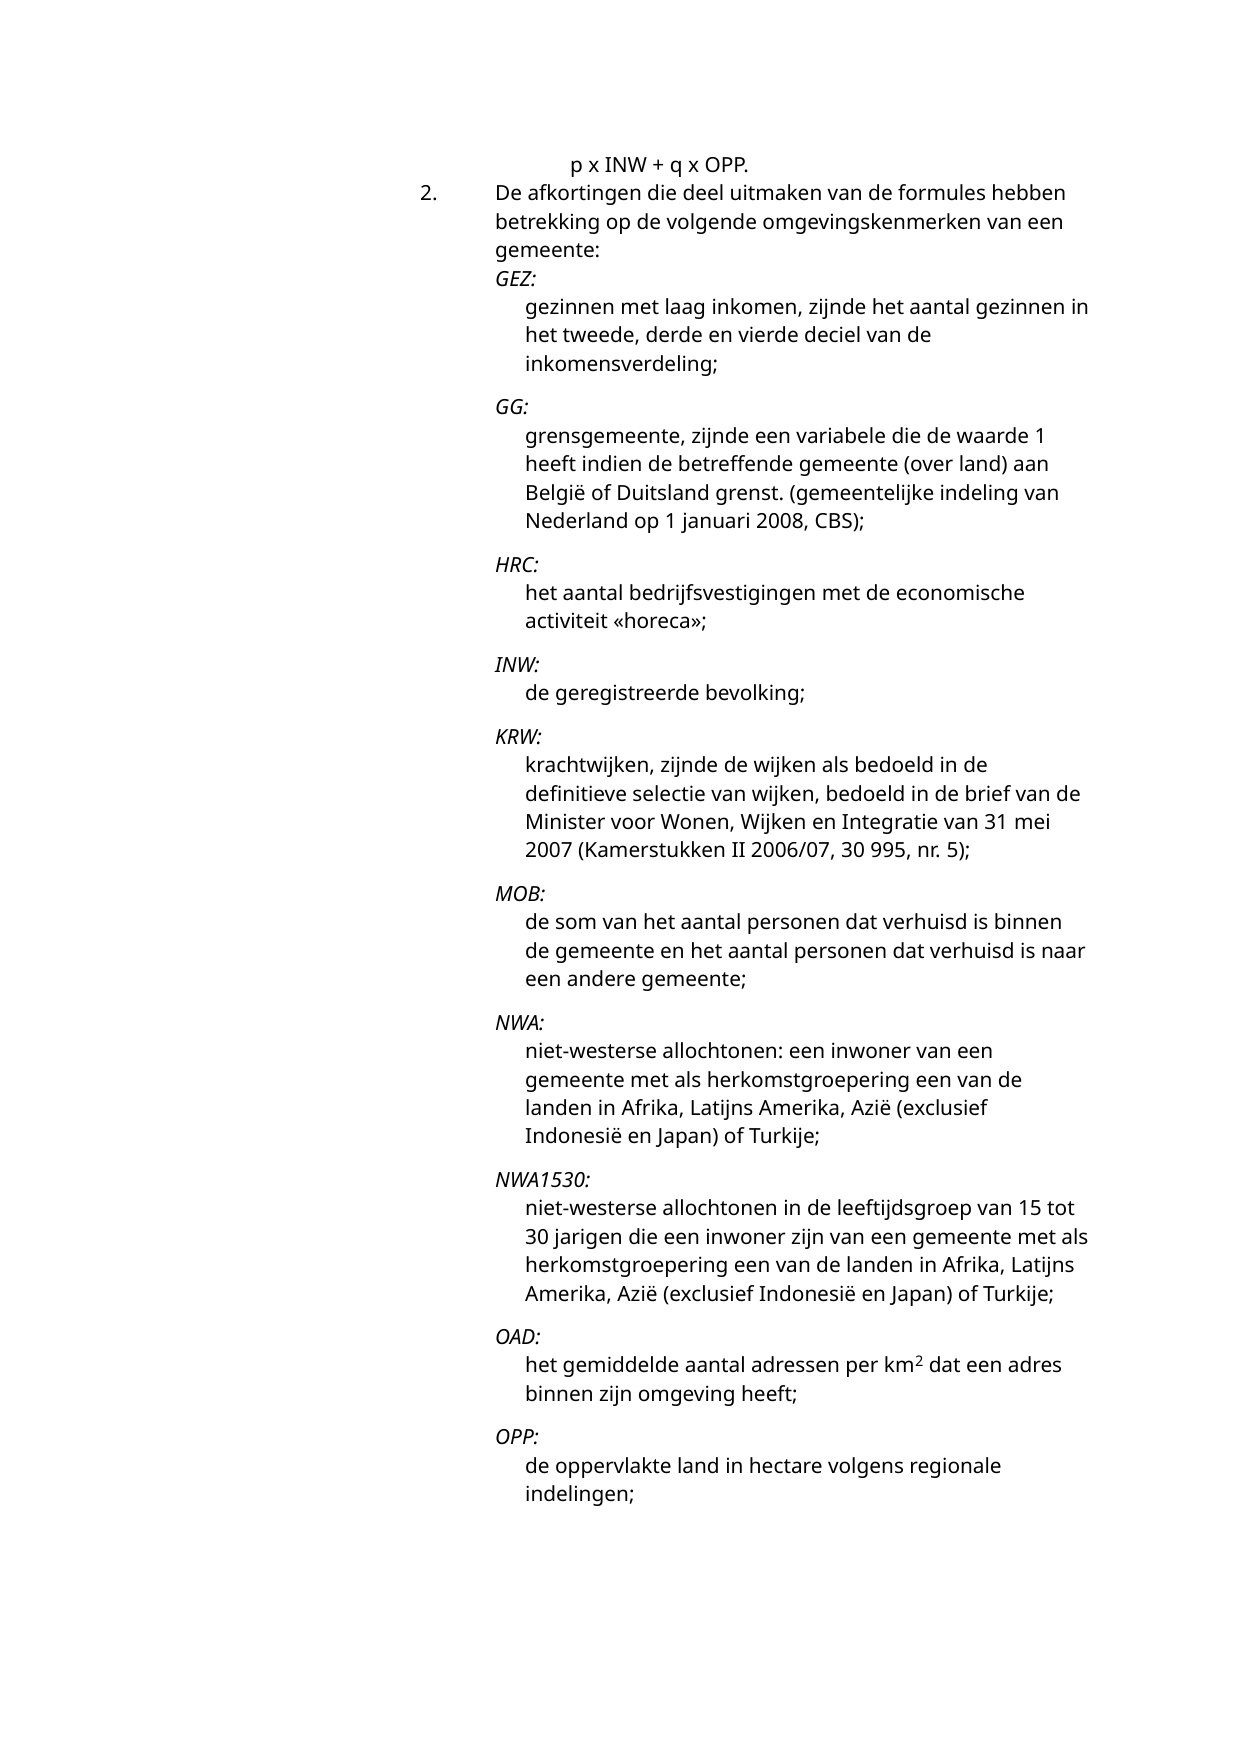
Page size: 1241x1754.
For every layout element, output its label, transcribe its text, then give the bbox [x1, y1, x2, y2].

list de oppervlakte land in hectare volgens regionale indelingen; [450, 1451, 1090, 1508]
list OPP: [420, 1422, 1090, 1451]
list grensgemeente, zijnde een variabele die de waarde 1 heeft indien de betreffende gemeente (over land) aan België of Duitsland grenst. (gemeentelijke indeling van Nederland op 1 januari 2008, CBS); [450, 421, 1090, 535]
list de som van het aantal personen dat verhuisd is binnen de gemeente en het aantal personen dat verhuisd is naar een andere gemeente; [450, 907, 1090, 993]
list MOB: [420, 879, 1090, 907]
list de geregistreerde bevolking; [450, 678, 1090, 707]
list GG: [420, 392, 1090, 421]
list gezinnen met laag inkomen, zijnde het aantal gezinnen in het tweede, derde en vierde deciel van de inkomensverdeling; [450, 292, 1090, 377]
list GEZ: [420, 264, 1090, 292]
list INW: [420, 650, 1090, 678]
list het gemiddelde aantal adressen per km2 dat een adres binnen zijn omgeving heeft; [450, 1351, 1090, 1407]
list niet-westerse allochtonen in de leeftijdsgroep van 15 tot 30 jarigen die een inwoner zijn van een gemeente met als herkomstgroepering een van de landen in Afrika, Latijns Amerika, Azië (exclusief Indonesië en Japan) of Turkije; [450, 1193, 1090, 1307]
list HRC: [420, 550, 1090, 578]
list KRW: [420, 722, 1090, 750]
list het aantal bedrijfsvestigingen met de economische activiteit «horeca»; [450, 578, 1090, 635]
list niet-westerse allochtonen: een inwoner van een gemeente met als herkomstgroepering een van de landen in Afrika, Latijns Amerika, Azië (exclusief Indonesië en Japan) of Turkije; [450, 1036, 1090, 1150]
list De afkortingen die deel uitmaken van de formules hebben betrekking op de volgende omgevingskenmerken van een gemeente: [420, 178, 1090, 264]
list krachtwijken, zijnde de wijken als bedoeld in de definitieve selectie van wijken, bedoeld in de brief van de Minister voor Wonen, Wijken en Integratie van 31 mei 2007 (Kamerstukken II 2006/07, 30 995, nr. 5); [450, 750, 1090, 864]
list NWA1530: [420, 1165, 1090, 1193]
list NWA: [420, 1008, 1090, 1036]
list p x INW + q x OPP. [495, 150, 1090, 178]
list OAD: [420, 1322, 1090, 1351]
